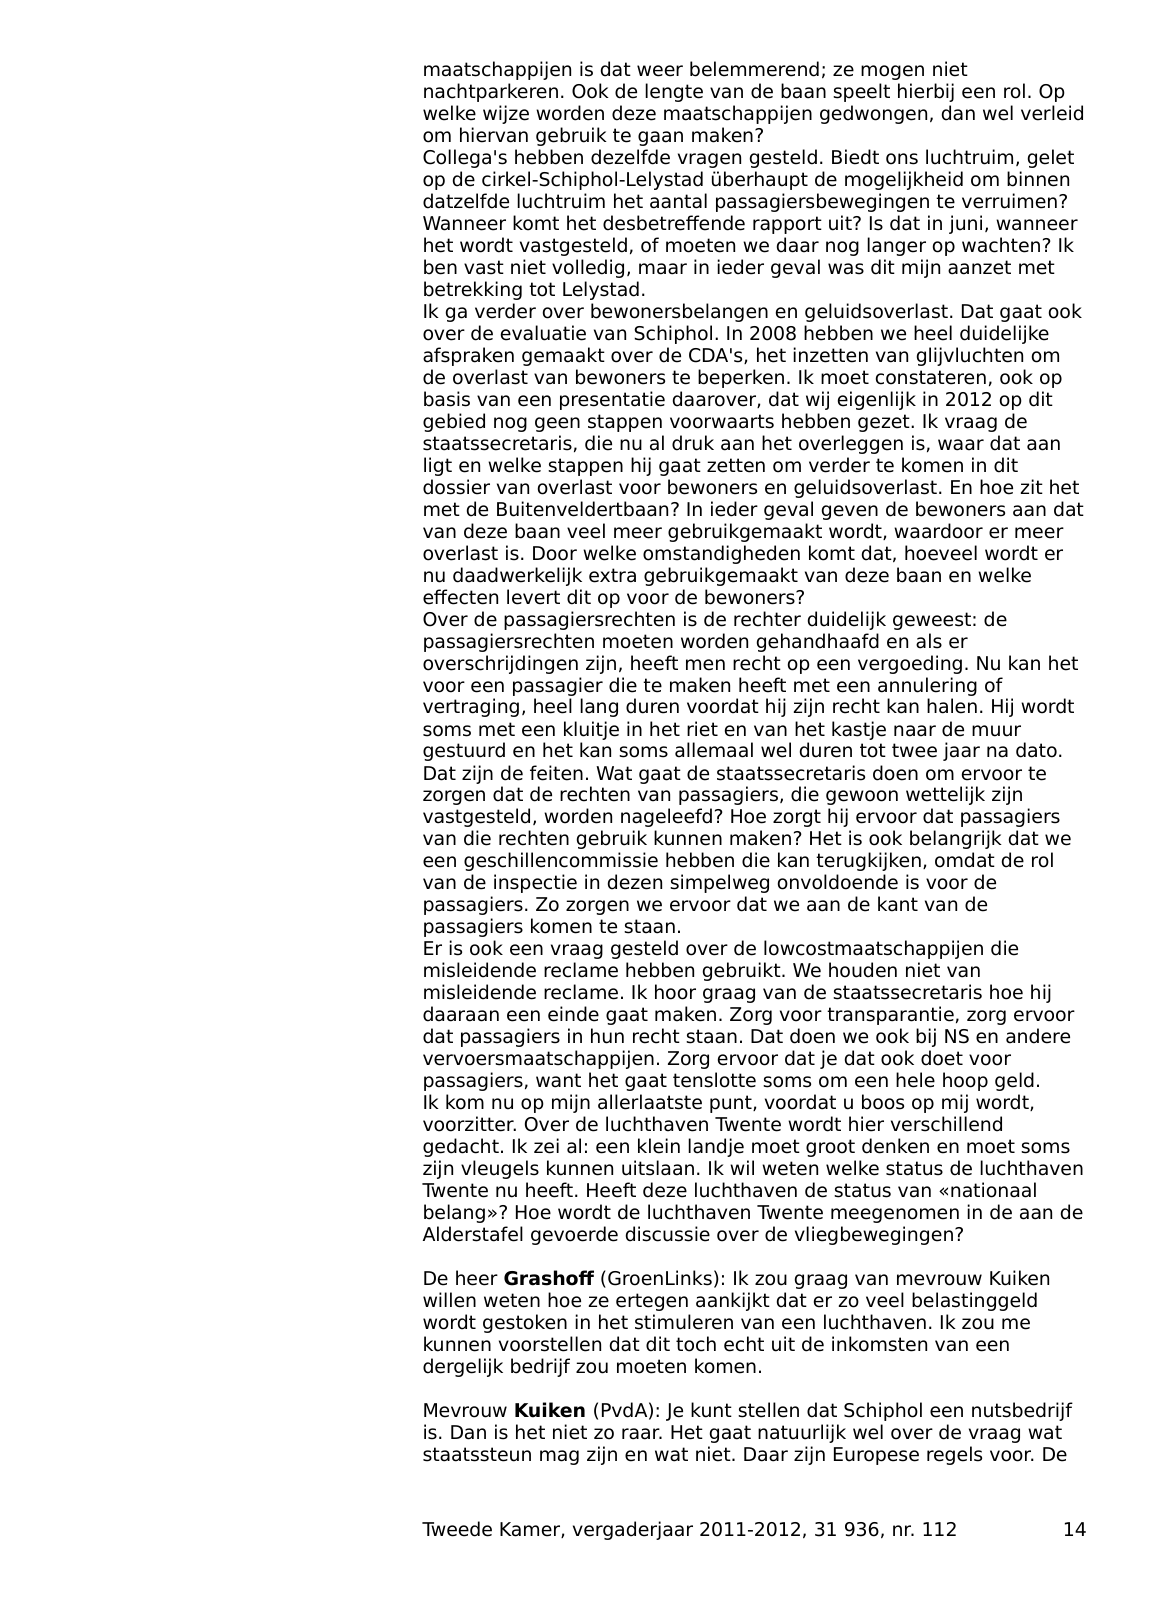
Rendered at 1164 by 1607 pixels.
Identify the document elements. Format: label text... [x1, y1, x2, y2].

text De heer Grashoff (GroenLinks): Ik zou graag van mevrouw Kuiken willen weten hoe ze ertegen aankijkt dat er zo veel belastinggeld wordt gestoken in het stimuleren van een luchthaven. Ik zou me kunnen voorstellen dat dit toch echt uit de inkomsten van een dergelijk bedrijf zou moeten komen. [422, 1268, 1087, 1378]
text Er is ook een vraag gesteld over de lowcostmaatschappijen die misleidende reclame hebben gebruikt. We houden niet van misleidende reclame. Ik hoor graag van de staatssecretaris hoe hij daaraan een einde gaat maken. Zorg voor transparantie, zorg ervoor dat passagiers in hun recht staan. Dat doen we ook bij NS en andere vervoersmaatschappijen. Zorg ervoor dat je dat ook doet voor passagiers, want het gaat tenslotte soms om een hele hoop geld. [422, 938, 1087, 1092]
text maatschappijen is dat weer belemmerend; ze mogen niet nachtparkeren. Ook de lengte van de baan speelt hierbij een rol. Op welke wijze worden deze maatschappijen gedwongen, dan wel verleid om hiervan gebruik te gaan maken? [422, 59, 1087, 147]
text Over de passagiersrechten is de rechter duidelijk geweest: de passagiersrechten moeten worden gehandhaafd en als er overschrijdingen zijn, heeft men recht op een vergoeding. Nu kan het voor een passagier die te maken heeft met een annulering of vertraging, heel lang duren voordat hij zijn recht kan halen. Hij wordt soms met een kluitje in het riet en van het kastje naar de muur gestuurd en het kan soms allemaal wel duren tot twee jaar na dato. Dat zijn de feiten. Wat gaat de staatssecretaris doen om ervoor te zorgen dat de rechten van passagiers, die gewoon wettelijk zijn vastgesteld, worden nageleefd? Hoe zorgt hij ervoor dat passagiers van die rechten gebruik kunnen maken? Het is ook belangrijk dat we een geschillencommissie hebben die kan terugkijken, omdat de rol van de inspectie in dezen simpelweg onvoldoende is voor de passagiers. Zo zorgen we ervoor dat we aan de kant van de passagiers komen te staan. [422, 608, 1087, 938]
text Ik kom nu op mijn allerlaatste punt, voordat u boos op mij wordt, voorzitter. Over de luchthaven Twente wordt hier verschillend gedacht. Ik zei al: een klein landje moet groot denken en moet soms zijn vleugels kunnen uitslaan. Ik wil weten welke status de luchthaven Twente nu heeft. Heeft deze luchthaven de status van «nationaal belang»? Hoe wordt de luchthaven Twente meegenomen in de aan de Alderstafel gevoerde discussie over de vliegbewegingen? [422, 1092, 1087, 1246]
text Ik ga verder over bewonersbelangen en geluidsoverlast. Dat gaat ook over de evaluatie van Schiphol. In 2008 hebben we heel duidelijke afspraken gemaakt over de CDA's, het inzetten van glijvluchten om de overlast van bewoners te beperken. Ik moet constateren, ook op basis van een presentatie daarover, dat wij eigenlijk in 2012 op dit gebied nog geen stappen voorwaarts hebben gezet. Ik vraag de staatssecretaris, die nu al druk aan het overleggen is, waar dat aan ligt en welke stappen hij gaat zetten om verder te komen in dit dossier van overlast voor bewoners en geluidsoverlast. En hoe zit het met de Buitenveldertbaan? In ieder geval geven de bewoners aan dat van deze baan veel meer gebruikgemaakt wordt, waardoor er meer overlast is. Door welke omstandigheden komt dat, hoeveel wordt er nu daadwerkelijk extra gebruikgemaakt van deze baan en welke effecten levert dit op voor de bewoners? [422, 301, 1087, 608]
text Mevrouw Kuiken (PvdA): Je kunt stellen dat Schiphol een nutsbedrijf is. Dan is het niet zo raar. Het gaat natuurlijk wel over de vraag wat staatssteun mag zijn en wat niet. Daar zijn Europese regels voor. De [422, 1400, 1087, 1466]
text Collega's hebben dezelfde vragen gesteld. Biedt ons luchtruim, gelet op de cirkel-Schiphol-Lelystad überhaupt de mogelijkheid om binnen datzelfde luchtruim het aantal passagiersbewegingen te verruimen? Wanneer komt het desbetreffende rapport uit? Is dat in juni, wanneer het wordt vastgesteld, of moeten we daar nog langer op wachten? Ik ben vast niet volledig, maar in ieder geval was dit mijn aanzet met betrekking tot Lelystad. [422, 147, 1087, 301]
